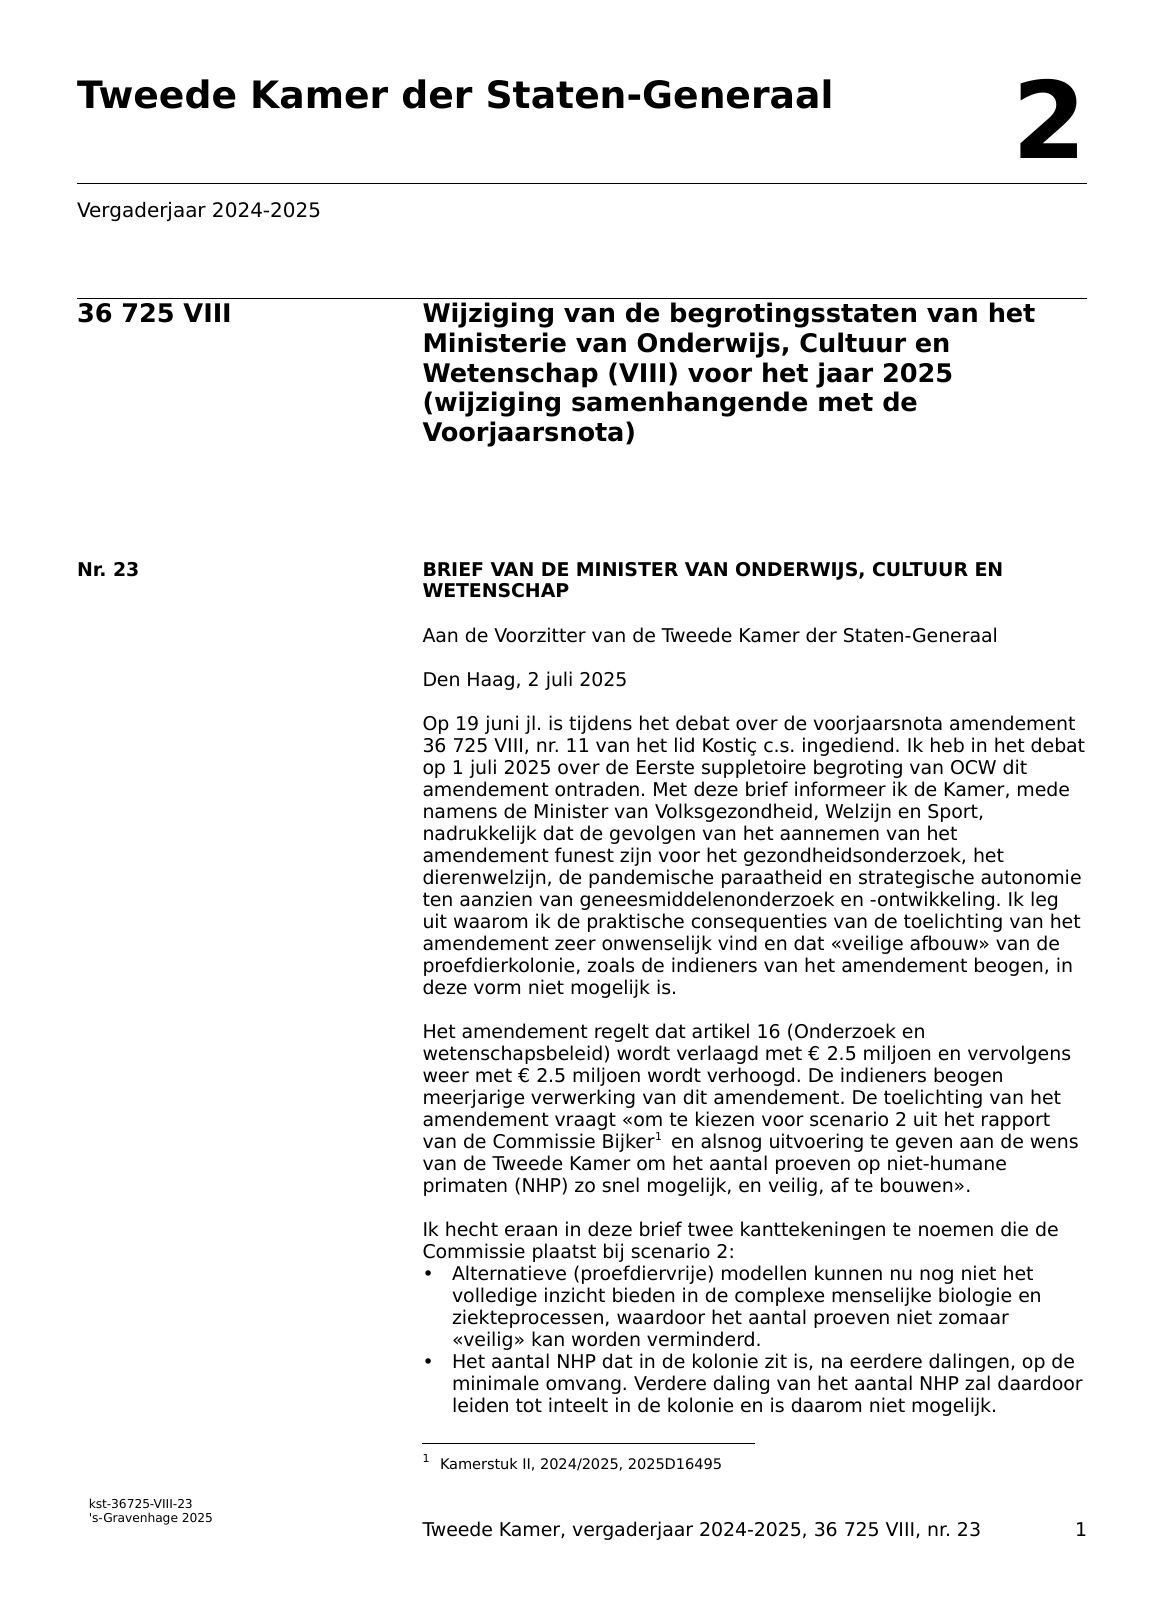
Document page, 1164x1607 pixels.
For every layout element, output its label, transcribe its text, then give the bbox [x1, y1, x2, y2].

text Aan de Voorzitter van de Tweede Kamer der Staten-Generaal [422, 624, 1087, 647]
table_header 2 [886, 59, 1087, 183]
text Op 19 juni jl. is tijdens het debat over de voorjaarsnota amendement 36 725 VIII, nr. 11 van het lid Kostiç c.s. ingediend. Ik heb in het debat op 1 juli 2025 over de Eerste suppletoire begroting van OCW dit amendement ontraden. Met deze brief informeer ik de Kamer, mede namens de Minister van Volksgezondheid, Welzijn en Sport, nadrukkelijk dat de gevolgen van het aannemen van het amendement funest zijn voor het gezondheidsonderzoek, het dierenwelzijn, de pandemische paraatheid en strategische autonomie ten aanzien van geneesmiddelenonderzoek en -ontwikkeling. Ik leg uit waarom ik de praktische consequenties van de toelichting van het amendement zeer onwenselijk vind en dat «veilige afbouw» van de proefdierkolonie, zoals de indieners van het amendement beogen, in deze vorm niet mogelijk is. [422, 713, 1087, 999]
table_cell Vergaderjaar 2024-2025 [77, 184, 1087, 298]
text Het amendement regelt dat artikel 16 (Onderzoek en wetenschapsbeleid) wordt verlaagd met € 2.5 miljoen en vervolgens weer met € 2.5 miljoen wordt verhoogd. De indieners beogen meerjarige verwerking van dit amendement. De toelichting van het amendement vraagt «om te kiezen voor scenario 2 uit het rapport van de Commissie Bijker en alsnog uitvoering te geven aan de wens van de Tweede Kamer om het aantal proeven op niet-humane primaten (NHP) zo snel mogelijk, en veilig, af te bouwen». [422, 1021, 1087, 1197]
text Ik hecht eraan in deze brief twee kanttekeningen te noemen die de Commissie plaatst bij scenario 2: [422, 1219, 1087, 1263]
text • Alternatieve (proefdiervrije) modellen kunnen nu nog niet het volledige inzicht bieden in de complexe menselijke biologie en ziekteprocessen, waardoor het aantal proeven niet zomaar «veilig» kan worden verminderd. [422, 1263, 1087, 1351]
text • Het aantal NHP dat in de kolonie zit is, na eerdere dalingen, op de minimale omvang. Verdere daling van het aantal NHP zal daardoor leiden tot inteelt in de kolonie en is daarom niet mogelijk. [422, 1351, 1087, 1417]
text 's-Gravenhage 2025 [88, 1511, 323, 1525]
text kst-36725-VIII-23 [88, 1497, 323, 1511]
table_header Tweede Kamer der Staten-Generaal [77, 59, 886, 183]
text Den Haag, 2 juli 2025 [422, 669, 1087, 691]
subtitle Nr. 23 BRIEF VAN DE MINISTER VAN ONDERWIJS, CULTUUR EN WETENSCHAP [77, 558, 1087, 602]
subtitle 36 725 VIII Wijziging van de begrotingsstaten van het Ministerie van Onderwijs, Cultuur en Wetenschap (VIII) voor het jaar 2025 (wijziging samenhangende met de Voorjaarsnota) [77, 299, 1087, 447]
text Kamerstuk II, 2024/2025, 2025D16495 [422, 1452, 1087, 1474]
